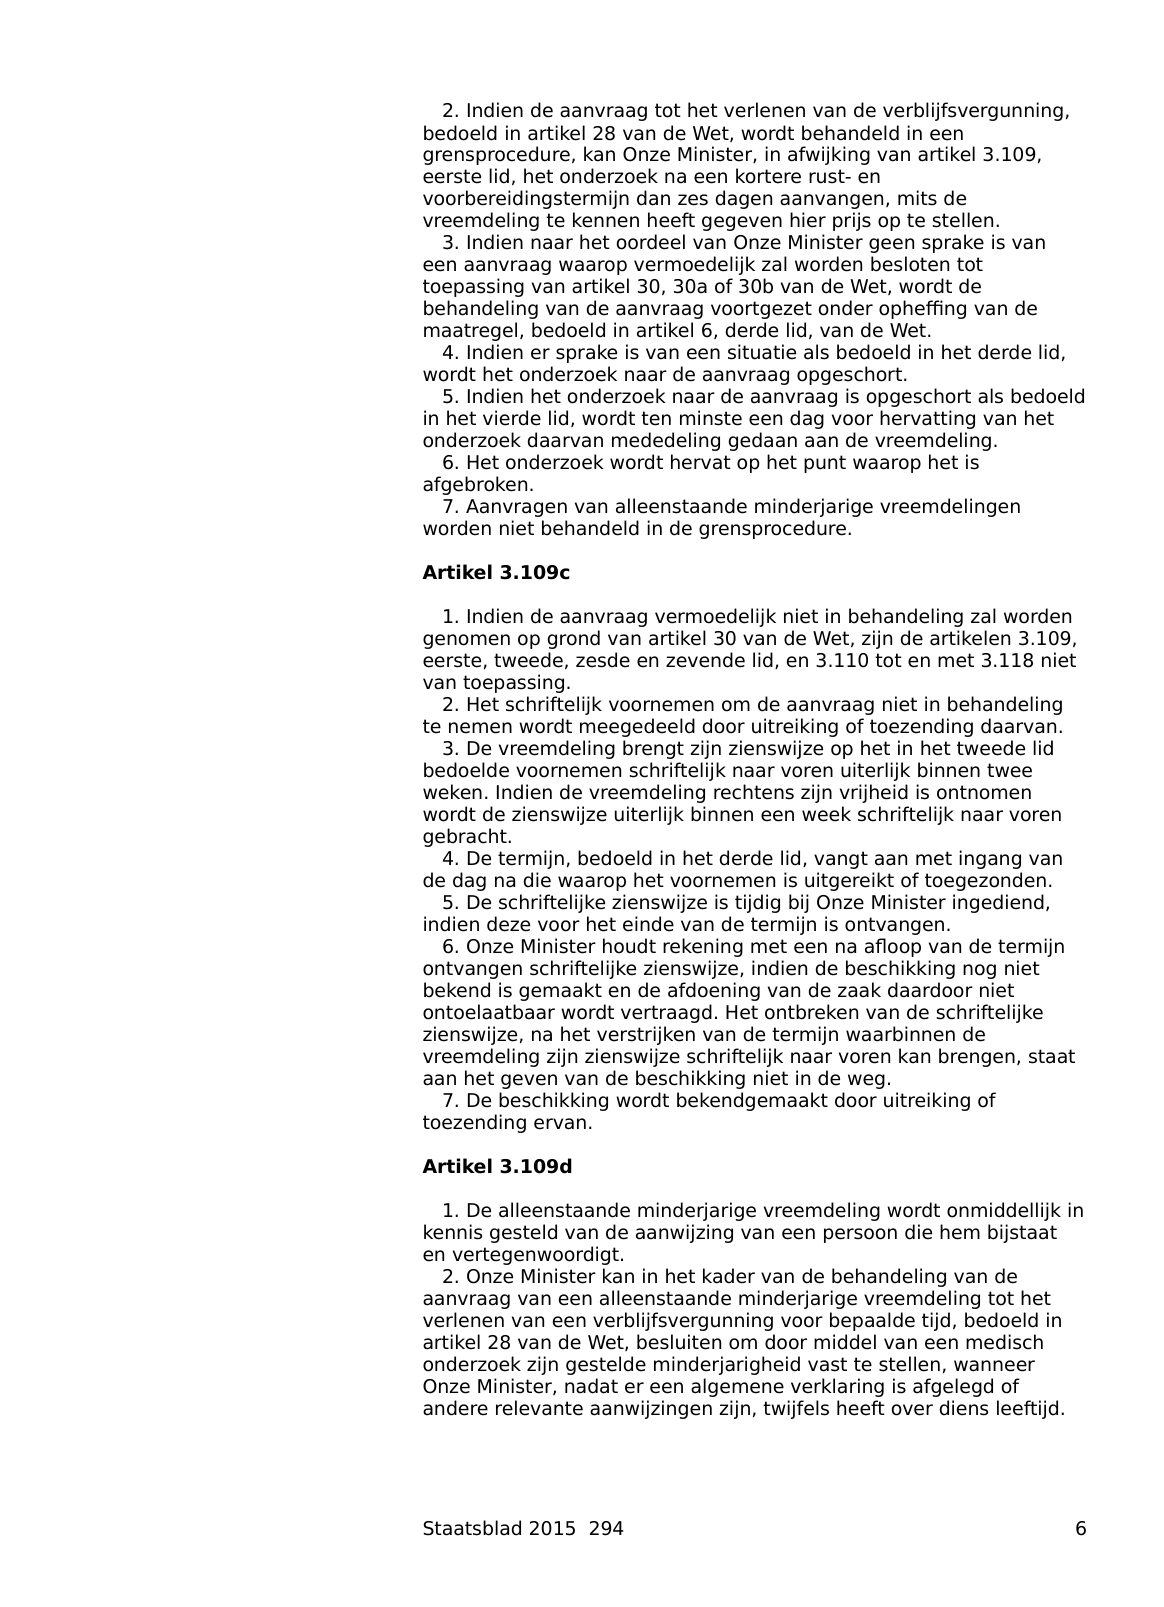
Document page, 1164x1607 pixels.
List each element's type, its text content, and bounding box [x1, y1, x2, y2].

text 2. Onze Minister kan in het kader van de behandeling van de aanvraag van een alleenstaande minderjarige vreemdeling tot het verlenen van een verblijfsvergunning voor bepaalde tijd, bedoeld in artikel 28 van de Wet, besluiten om door middel van een medisch onderzoek zijn gestelde minderjarigheid vast te stellen, wanneer Onze Minister, nadat er een algemene verklaring is afgelegd of andere relevante aanwijzingen zijn, twijfels heeft over diens leeftijd. [422, 1266, 1087, 1420]
text 2. Indien de aanvraag tot het verlenen van de verblijfsvergunning, bedoeld in artikel 28 van de Wet, wordt behandeld in een grensprocedure, kan Onze Minister, in afwijking van artikel 3.109, eerste lid, het onderzoek na een kortere rust- en voorbereidingstermijn dan zes dagen aanvangen, mits de vreemdeling te kennen heeft gegeven hier prijs op te stellen. [422, 100, 1087, 232]
text 1. Indien de aanvraag vermoedelijk niet in behandeling zal worden genomen op grond van artikel 30 van de Wet, zijn de artikelen 3.109, eerste, tweede, zesde en zevende lid, en 3.110 tot en met 3.118 niet van toepassing. [422, 606, 1087, 694]
subtitle Artikel 3.109d [422, 1156, 1087, 1178]
text 6. Onze Minister houdt rekening met een na afloop van de termijn ontvangen schriftelijke zienswijze, indien de beschikking nog niet bekend is gemaakt en de afdoening van de zaak daardoor niet ontoelaatbaar wordt vertraagd. Het ontbreken van de schriftelijke zienswijze, na het verstrijken van de termijn waarbinnen de vreemdeling zijn zienswijze schriftelijk naar voren kan brengen, staat aan het geven van de beschikking niet in de weg. [422, 936, 1087, 1090]
text 4. De termijn, bedoeld in het derde lid, vangt aan met ingang van de dag na die waarop het voornemen is uitgereikt of toegezonden. [422, 848, 1087, 892]
subtitle Artikel 3.109c [422, 562, 1087, 584]
text 3. Indien naar het oordeel van Onze Minister geen sprake is van een aanvraag waarop vermoedelijk zal worden besloten tot toepassing van artikel 30, 30a of 30b van de Wet, wordt de behandeling van de aanvraag voortgezet onder opheffing van de maatregel, bedoeld in artikel 6, derde lid, van de Wet. [422, 232, 1087, 342]
text 6. Het onderzoek wordt hervat op het punt waarop het is afgebroken. [422, 452, 1087, 496]
text 5. Indien het onderzoek naar de aanvraag is opgeschort als bedoeld in het vierde lid, wordt ten minste een dag voor hervatting van het onderzoek daarvan mededeling gedaan aan de vreemdeling. [422, 386, 1087, 452]
text 3. De vreemdeling brengt zijn zienswijze op het in het tweede lid bedoelde voornemen schriftelijk naar voren uiterlijk binnen twee weken. Indien de vreemdeling rechtens zijn vrijheid is ontnomen wordt de zienswijze uiterlijk binnen een week schriftelijk naar voren gebracht. [422, 738, 1087, 848]
text 1. De alleenstaande minderjarige vreemdeling wordt onmiddellijk in kennis gesteld van de aanwijzing van een persoon die hem bijstaat en vertegenwoordigt. [422, 1200, 1087, 1266]
text 4. Indien er sprake is van een situatie als bedoeld in het derde lid, wordt het onderzoek naar de aanvraag opgeschort. [422, 342, 1087, 386]
text 2. Het schriftelijk voornemen om de aanvraag niet in behandeling te nemen wordt meegedeeld door uitreiking of toezending daarvan. [422, 694, 1087, 738]
text 5. De schriftelijke zienswijze is tijdig bij Onze Minister ingediend, indien deze voor het einde van de termijn is ontvangen. [422, 892, 1087, 936]
text 7. De beschikking wordt bekendgemaakt door uitreiking of toezending ervan. [422, 1090, 1087, 1134]
text 7. Aanvragen van alleenstaande minderjarige vreemdelingen worden niet behandeld in de grensprocedure. [422, 496, 1087, 540]
